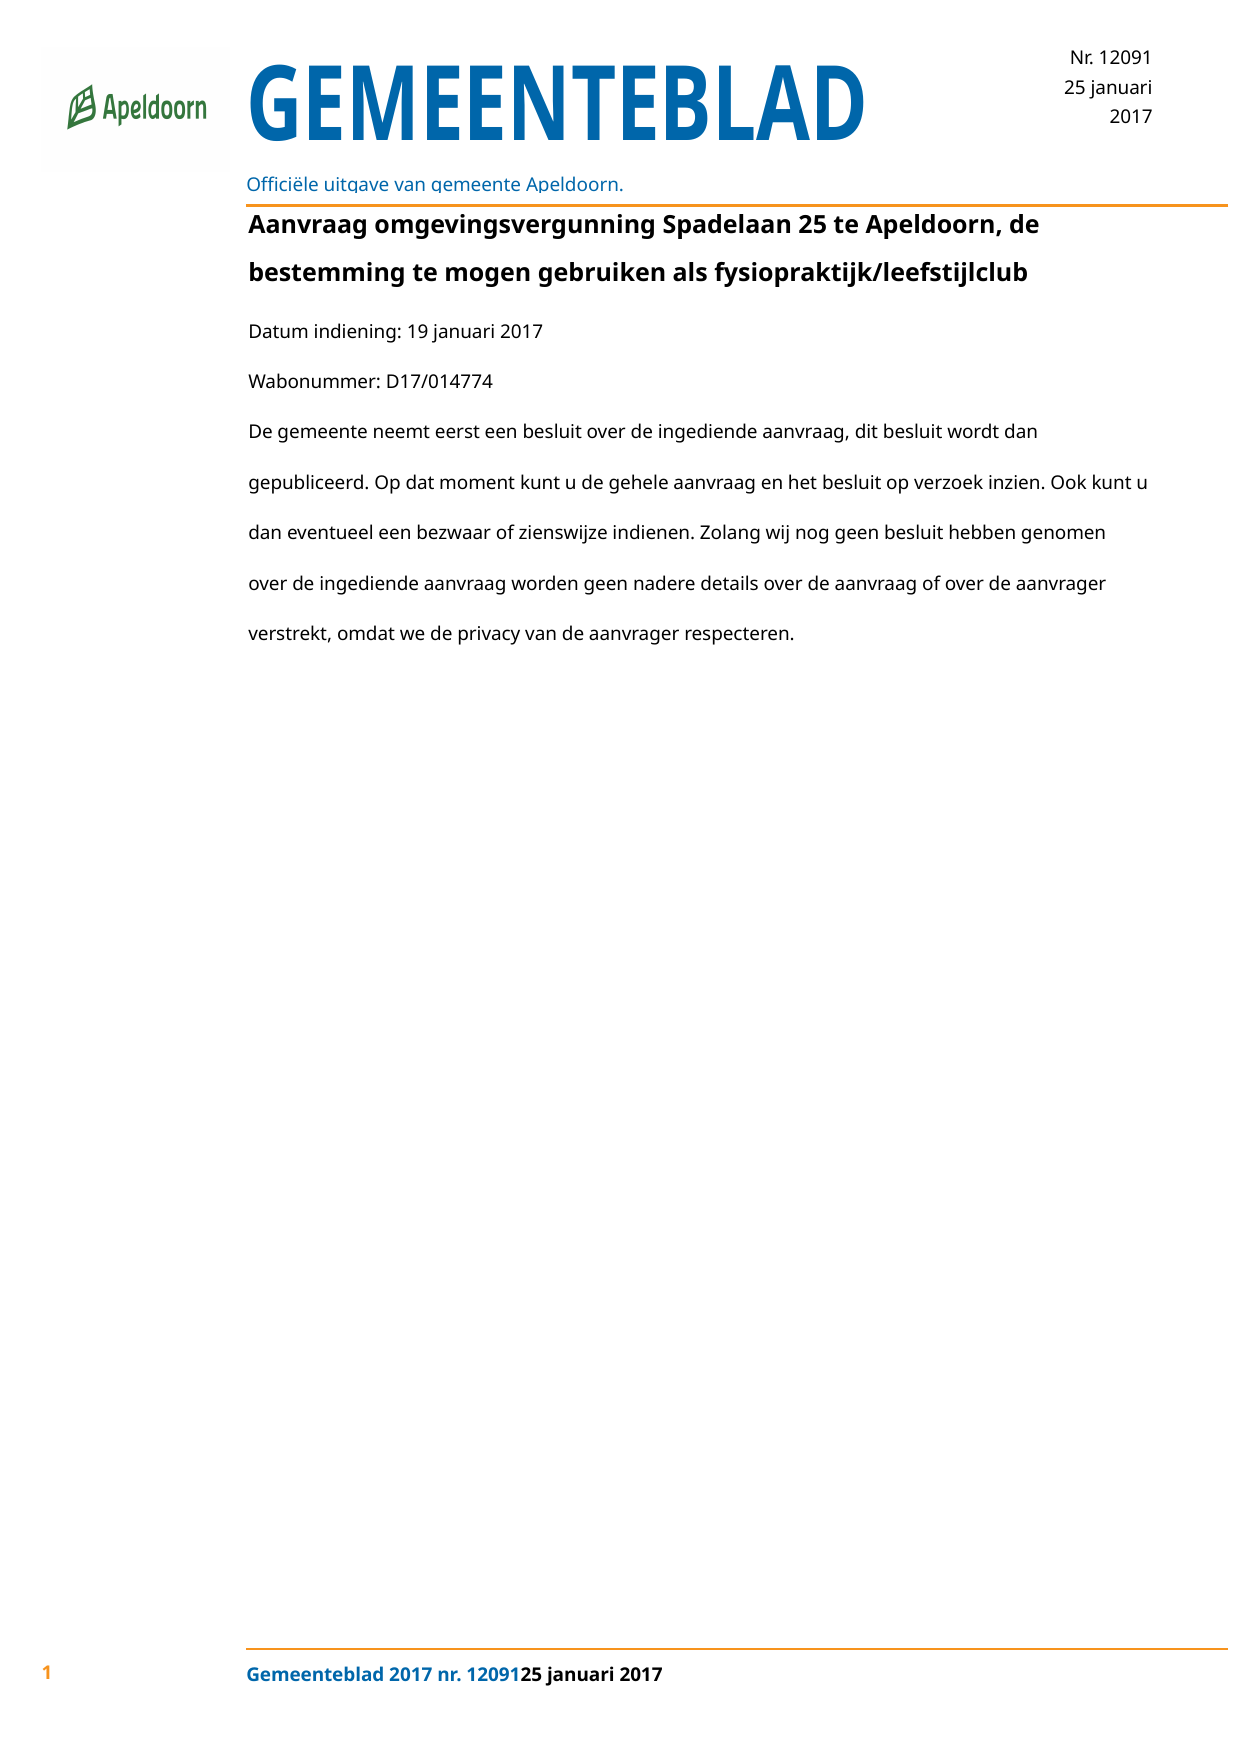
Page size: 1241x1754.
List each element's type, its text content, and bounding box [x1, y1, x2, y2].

text dan eventueel een bezwaar of zienswijze indienen. Zolang wij nog geen besluit hebben genomen [248, 519, 1152, 545]
text De gemeente neemt eerst een besluit over de ingediende aanvraag, dit besluit wordt dan [248, 419, 1152, 444]
text gepubliceerd. Op dat moment kunt u de gehele aanvraag en het besluit op verzoek inzien. Ook kunt u [248, 469, 1152, 495]
picture [41, 47, 231, 172]
text Wabonummer: D17/014774 [248, 368, 1152, 394]
text verstrekt, omdat we de privacy van de aanvrager respecteren. [248, 620, 1152, 646]
text Datum indiening: 19 januari 2017 [248, 318, 1152, 344]
text Aanvraag omgevingsvergunning Spadelaan 25 te Apeldoorn, de bestemming te mogen gebruiken als fysiopraktijk/leefstijlclub [248, 207, 1152, 288]
text over de ingediende aanvraag worden geen nadere details over de aanvraag of over de aanvrager [248, 570, 1152, 596]
